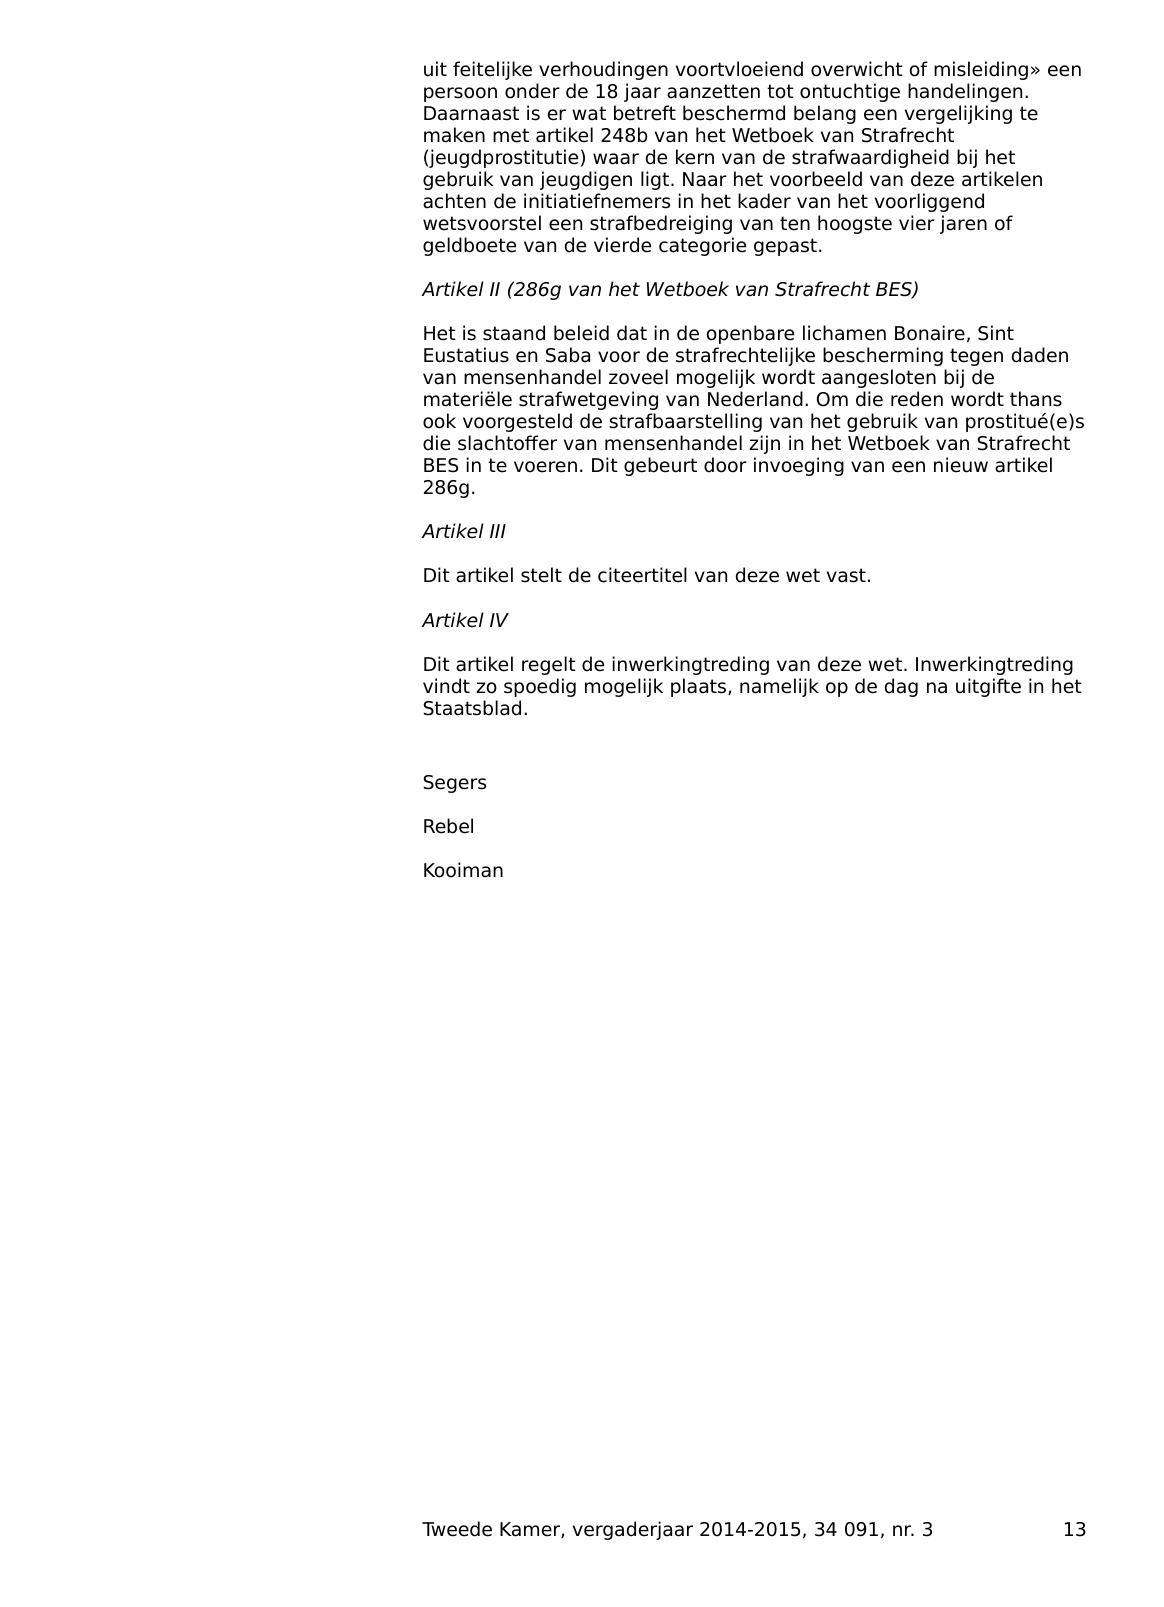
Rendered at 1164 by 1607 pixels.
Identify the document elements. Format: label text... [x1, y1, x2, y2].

subtitle Artikel IV [422, 609, 1087, 632]
text Het is staand beleid dat in de openbare lichamen Bonaire, Sint Eustatius en Saba voor de strafrechtelijke bescherming tegen daden van mensenhandel zoveel mogelijk wordt aangesloten bij de materiële strafwetgeving van Nederland. Om die reden wordt thans ook voorgesteld de strafbaarstelling van het gebruik van prostitué(e)s die slachtoffer van mensenhandel zijn in het Wetboek van Strafrecht BES in te voeren. Dit gebeurt door invoeging van een nieuw artikel 286g. [422, 323, 1087, 499]
text uit feitelijke verhoudingen voortvloeiend overwicht of misleiding» een persoon onder de 18 jaar aanzetten tot ontuchtige handelingen. Daarnaast is er wat betreft beschermd belang een vergelijking te maken met artikel 248b van het Wetboek van Strafrecht (jeugdprostitutie) waar de kern van de strafwaardigheid bij het gebruik van jeugdigen ligt. Naar het voorbeeld van deze artikelen achten de initiatiefnemers in het kader van het voorliggend wetsvoorstel een strafbedreiging van ten hoogste vier jaren of geldboete van de vierde categorie gepast. [422, 59, 1087, 257]
subtitle Artikel III [422, 521, 1087, 543]
text Dit artikel regelt de inwerkingtreding van deze wet. Inwerkingtreding vindt zo spoedig mogelijk plaats, namelijk op de dag na uitgifte in het Staatsblad. [422, 654, 1087, 720]
text Dit artikel stelt de citeertitel van deze wet vast. [422, 565, 1087, 587]
text Segers Rebel Kooiman [422, 750, 1087, 882]
subtitle Artikel II (286g van het Wetboek van Strafrecht BES) [422, 279, 1087, 301]
